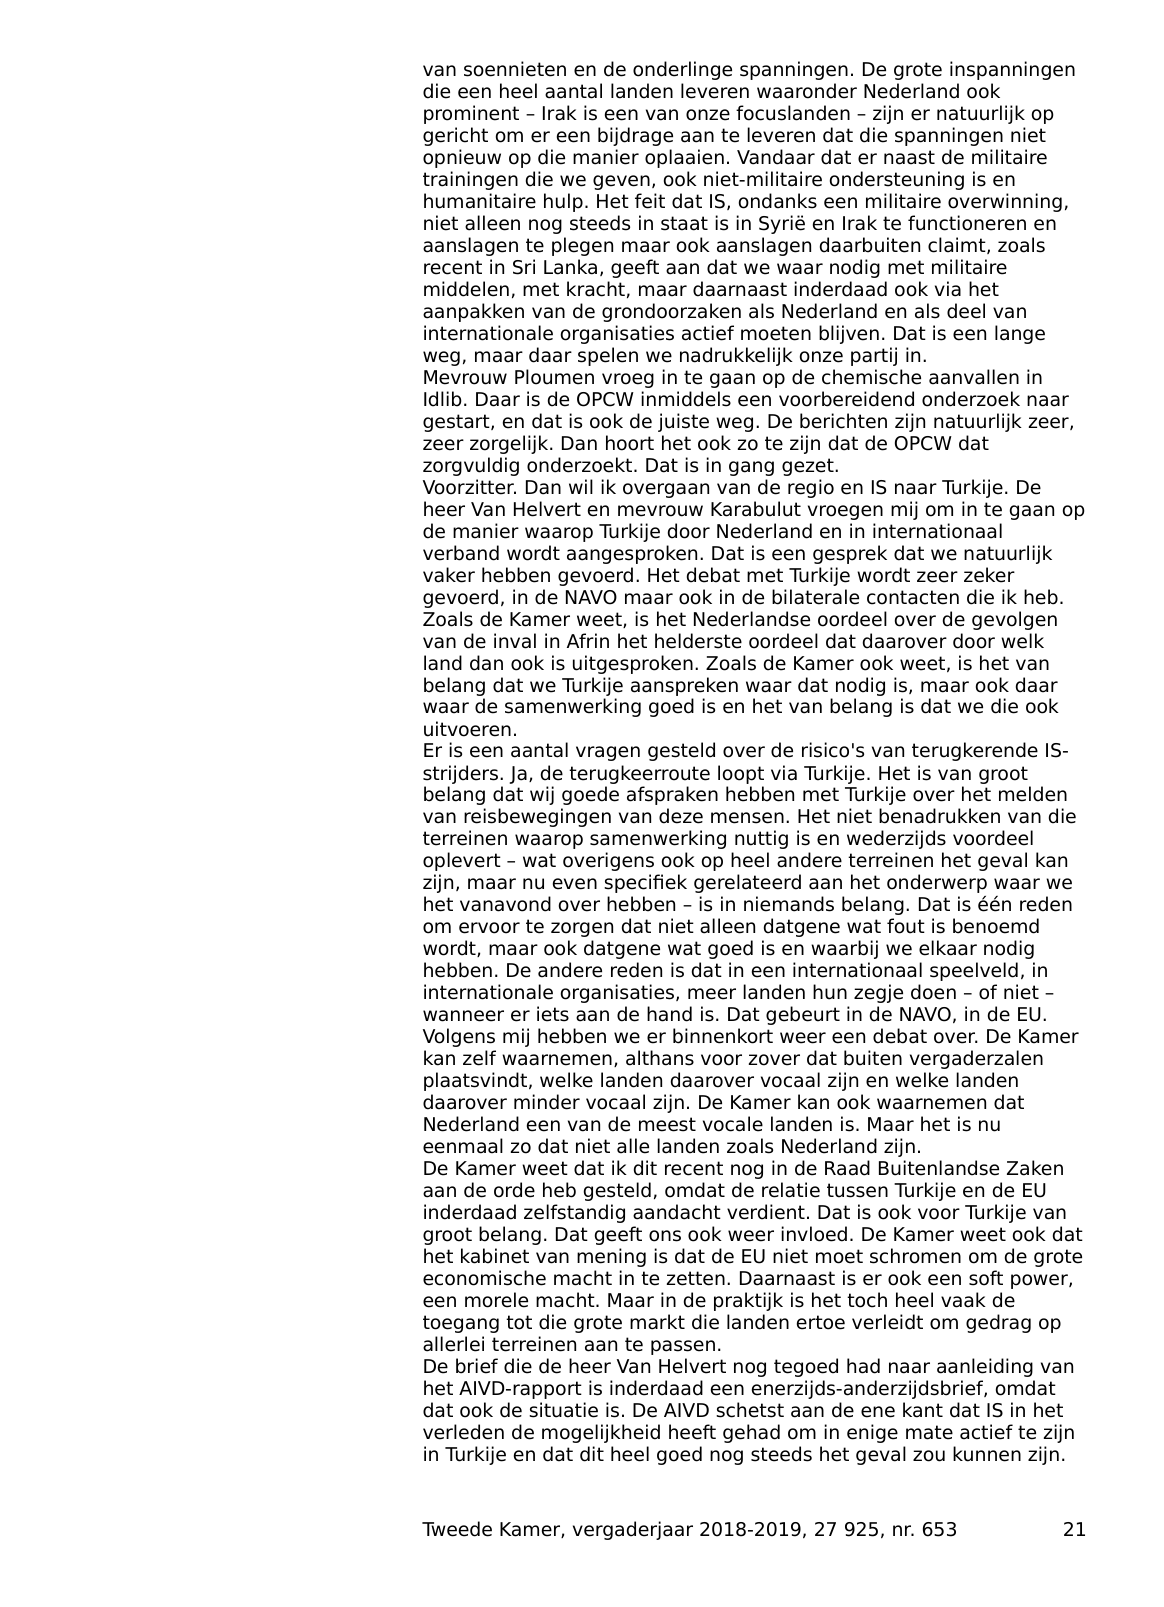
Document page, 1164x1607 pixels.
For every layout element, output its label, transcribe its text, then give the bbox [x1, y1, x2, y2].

text De brief die de heer Van Helvert nog tegoed had naar aanleiding van het AIVD-rapport is inderdaad een enerzijds-anderzijdsbrief, omdat dat ook de situatie is. De AIVD schetst aan de ene kant dat IS in het verleden de mogelijkheid heeft gehad om in enige mate actief te zijn in Turkije en dat dit heel goed nog steeds het geval zou kunnen zijn. [422, 1356, 1087, 1466]
text De Kamer weet dat ik dit recent nog in de Raad Buitenlandse Zaken aan de orde heb gesteld, omdat de relatie tussen Turkije en de EU inderdaad zelfstandig aandacht verdient. Dat is ook voor Turkije van groot belang. Dat geeft ons ook weer invloed. De Kamer weet ook dat het kabinet van mening is dat de EU niet moet schromen om de grote economische macht in te zetten. Daarnaast is er ook een soft power, een morele macht. Maar in de praktijk is het toch heel vaak de toegang tot die grote markt die landen ertoe verleidt om gedrag op allerlei terreinen aan te passen. [422, 1158, 1087, 1356]
text Voorzitter. Dan wil ik overgaan van de regio en IS naar Turkije. De heer Van Helvert en mevrouw Karabulut vroegen mij om in te gaan op de manier waarop Turkije door Nederland en in internationaal verband wordt aangesproken. Dat is een gesprek dat we natuurlijk vaker hebben gevoerd. Het debat met Turkije wordt zeer zeker gevoerd, in de NAVO maar ook in de bilaterale contacten die ik heb. Zoals de Kamer weet, is het Nederlandse oordeel over de gevolgen van de inval in Afrin het helderste oordeel dat daarover door welk land dan ook is uitgesproken. Zoals de Kamer ook weet, is het van belang dat we Turkije aanspreken waar dat nodig is, maar ook daar waar de samenwerking goed is en het van belang is dat we die ook uitvoeren. [422, 477, 1087, 740]
text Mevrouw Ploumen vroeg in te gaan op de chemische aanvallen in Idlib. Daar is de OPCW inmiddels een voorbereidend onderzoek naar gestart, en dat is ook de juiste weg. De berichten zijn natuurlijk zeer, zeer zorgelijk. Dan hoort het ook zo te zijn dat de OPCW dat zorgvuldig onderzoekt. Dat is in gang gezet. [422, 367, 1087, 477]
text Er is een aantal vragen gesteld over de risico's van terugkerende IS-strijders. Ja, de terugkeerroute loopt via Turkije. Het is van groot belang dat wij goede afspraken hebben met Turkije over het melden van reisbewegingen van deze mensen. Het niet benadrukken van die terreinen waarop samenwerking nuttig is en wederzijds voordeel oplevert – wat overigens ook op heel andere terreinen het geval kan zijn, maar nu even specifiek gerelateerd aan het onderwerp waar we het vanavond over hebben – is in niemands belang. Dat is één reden om ervoor te zorgen dat niet alleen datgene wat fout is benoemd wordt, maar ook datgene wat goed is en waarbij we elkaar nodig hebben. De andere reden is dat in een internationaal speelveld, in internationale organisaties, meer landen hun zegje doen – of niet – wanneer er iets aan de hand is. Dat gebeurt in de NAVO, in de EU. Volgens mij hebben we er binnenkort weer een debat over. De Kamer kan zelf waarnemen, althans voor zover dat buiten vergaderzalen plaatsvindt, welke landen daarover vocaal zijn en welke landen daarover minder vocaal zijn. De Kamer kan ook waarnemen dat Nederland een van de meest vocale landen is. Maar het is nu eenmaal zo dat niet alle landen zoals Nederland zijn. [422, 740, 1087, 1158]
text van soennieten en de onderlinge spanningen. De grote inspanningen die een heel aantal landen leveren waaronder Nederland ook prominent – Irak is een van onze focuslanden – zijn er natuurlijk op gericht om er een bijdrage aan te leveren dat die spanningen niet opnieuw op die manier oplaaien. Vandaar dat er naast de militaire trainingen die we geven, ook niet-militaire ondersteuning is en humanitaire hulp. Het feit dat IS, ondanks een militaire overwinning, niet alleen nog steeds in staat is in Syrië en Irak te functioneren en aanslagen te plegen maar ook aanslagen daarbuiten claimt, zoals recent in Sri Lanka, geeft aan dat we waar nodig met militaire middelen, met kracht, maar daarnaast inderdaad ook via het aanpakken van de grondoorzaken als Nederland en als deel van internationale organisaties actief moeten blijven. Dat is een lange weg, maar daar spelen we nadrukkelijk onze partij in. [422, 59, 1087, 367]
